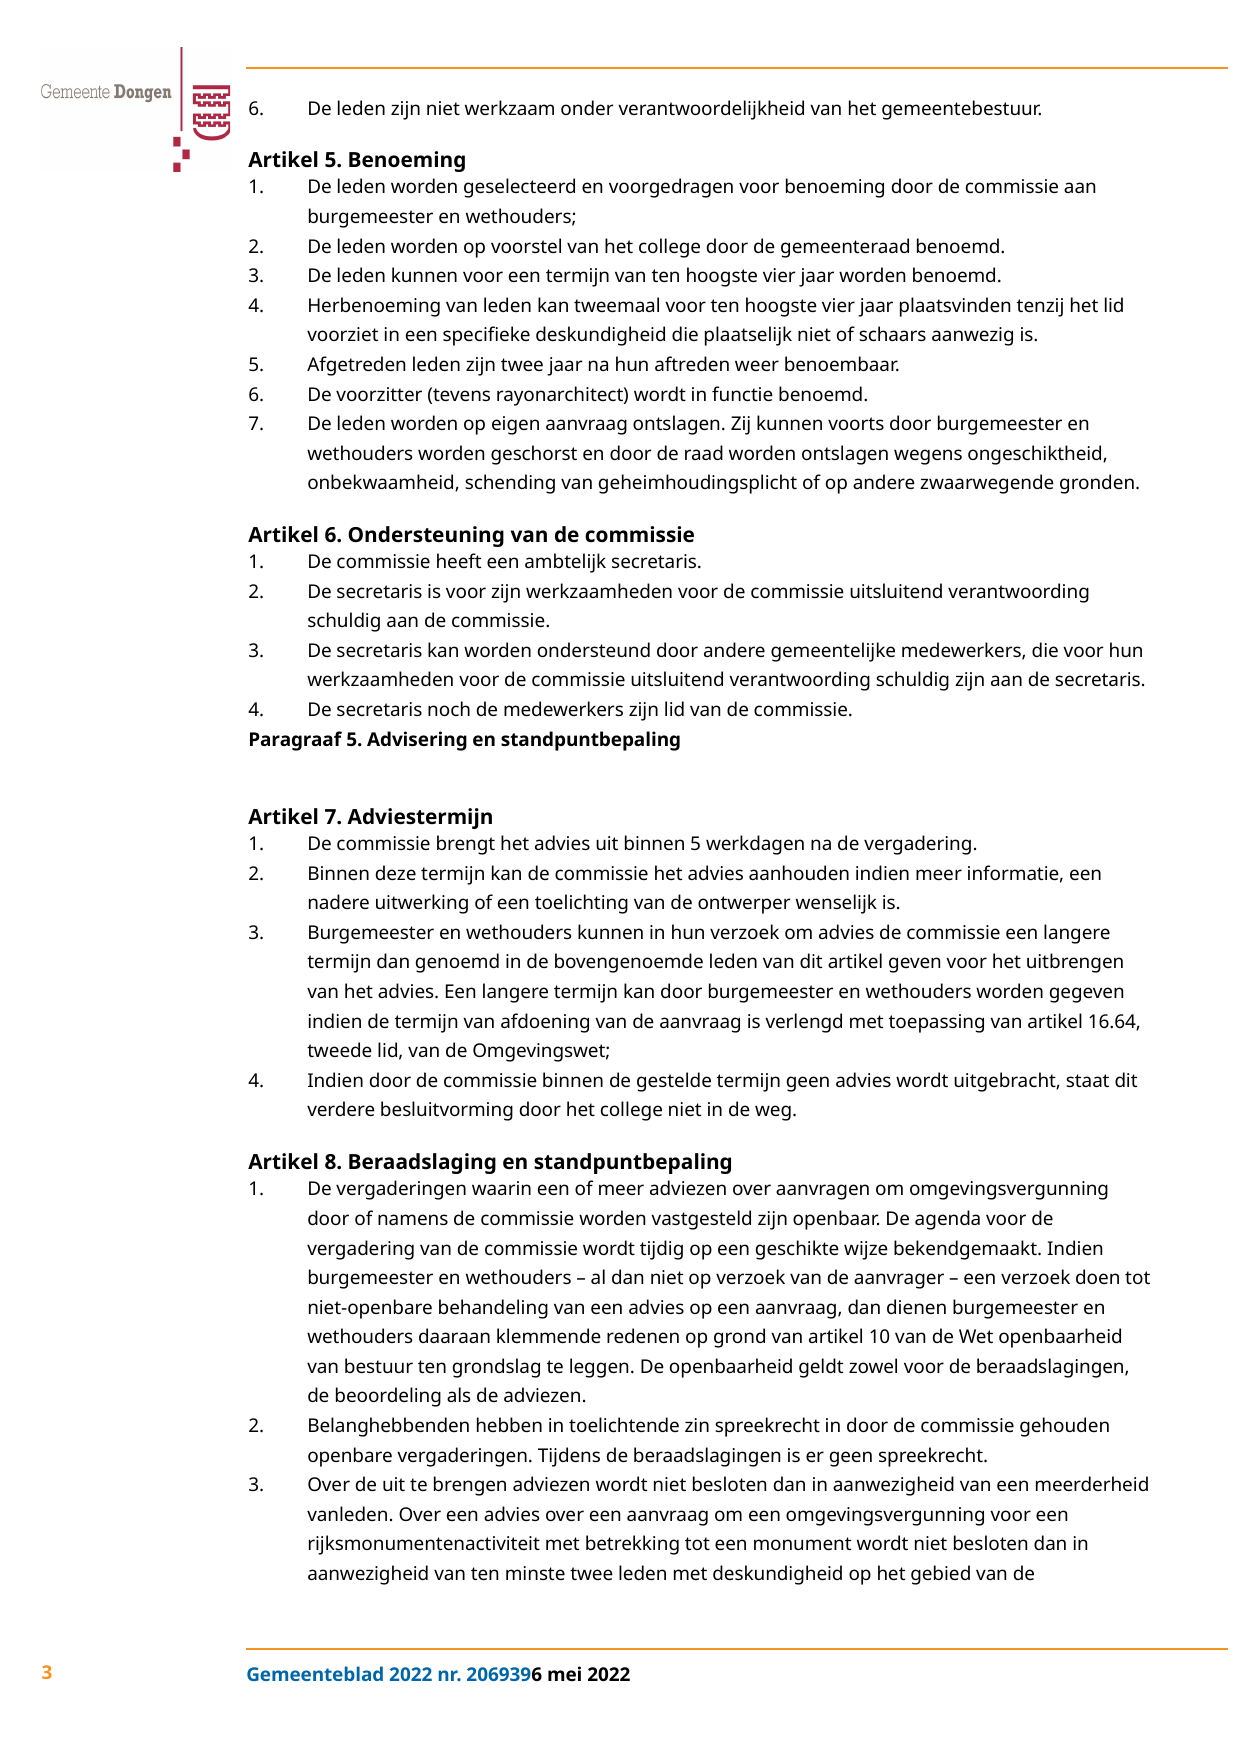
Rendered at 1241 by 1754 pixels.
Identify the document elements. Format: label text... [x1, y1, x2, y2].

list De voorzitter (tevens rayonarchitect) wordt in functie benoemd. [248, 381, 1152, 406]
list De leden worden op eigen aanvraag ontslagen. Zij kunnen voorts door burgemeester en wethouders worden geschorst en door de raad worden ontslagen wegens ongeschiktheid, onbekwaamheid, schending van geheimhoudingsplicht of op andere zwaarwegende gronden. [248, 410, 1152, 495]
list De leden worden geselecteerd en voorgedragen voor benoeming door de commissie aan burgemeester en wethouders; [248, 174, 1152, 229]
text Artikel 6. Ondersteuning van de commissie [248, 520, 1152, 548]
list De leden zijn niet werkzaam onder verantwoordelijkheid van het gemeentebestuur. [248, 95, 1152, 121]
list De vergaderingen waarin een of meer adviezen over aanvragen om omgevingsvergunning door of namens de commissie worden vastgesteld zijn openbaar. De agenda voor de vergadering van de commissie wordt tijdig op een geschikte wijze bekendgemaakt. Indien burgemeester en wethouders – al dan niet op verzoek van de aanvrager – een verzoek doen tot niet-openbare behandeling van een advies op een aanvraag, dan dienen burgemeester en wethouders daaraan klemmende redenen op grond van artikel 10 van de Wet openbaarheid van bestuur ten grondslag te leggen. De openbaarheid geldt zowel voor de beraadslagingen, de beoordeling als de adviezen. [248, 1176, 1152, 1408]
list De leden worden op voorstel van het college door de gemeenteraad benoemd. [248, 233, 1152, 258]
list Belanghebbenden hebben in toelichtende zin spreekrecht in door de commissie gehouden openbare vergaderingen. Tijdens de beraadslagingen is er geen spreekrecht. [248, 1412, 1152, 1467]
list De secretaris noch de medewerkers zijn lid van de commissie. [248, 696, 1152, 722]
list De secretaris is voor zijn werkzaamheden voor de commissie uitsluitend verantwoording schuldig aan de commissie. [248, 578, 1152, 633]
text Paragraaf 5. Advisering en standpuntbepaling [248, 726, 1152, 752]
text Artikel 5. Benoeming [248, 145, 1152, 174]
list De commissie brengt het advies uit binnen 5 werkdagen na de vergadering. [248, 830, 1152, 856]
list Binnen deze termijn kan de commissie het advies aanhouden indien meer informatie, een nadere uitwerking of een toelichting van de ontwerper wenselijk is. [248, 860, 1152, 915]
list Indien door de commissie binnen de gestelde termijn geen advies wordt uitgebracht, staat dit verdere besluitvorming door het college niet in de weg. [248, 1067, 1152, 1122]
list De commissie heeft een ambtelijk secretaris. [248, 548, 1152, 574]
list De secretaris kan worden ondersteund door andere gemeentelijke medewerkers, die voor hun werkzaamheden voor de commissie uitsluitend verantwoording schuldig zijn aan de secretaris. [248, 637, 1152, 692]
list Herbenoeming van leden kan tweemaal voor ten hoogste vier jaar plaatsvinden tenzij het lid voorziet in een specifieke deskundigheid die plaatselijk niet of schaars aanwezig is. [248, 292, 1152, 347]
text Artikel 8. Beraadslaging en standpuntbepaling [248, 1147, 1152, 1176]
list De leden kunnen voor een termijn van ten hoogste vier jaar worden benoemd. [248, 262, 1152, 288]
picture [41, 47, 231, 172]
list Over de uit te brengen adviezen wordt niet besloten dan in aanwezigheid van een meerderheid vanleden. Over een advies over een aanvraag om een omgevingsvergunning voor een rijksmonumentenactiviteit met betrekking tot een monument wordt niet besloten dan in aanwezigheid van ten minste twee leden met deskundigheid op het gebied van de [248, 1471, 1152, 1586]
list Burgemeester en wethouders kunnen in hun verzoek om advies de commissie een langere termijn dan genoemd in de bovengenoemde leden van dit artikel geven voor het uitbrengen van het advies. Een langere termijn kan door burgemeester en wethouders worden gegeven indien de termijn van afdoening van de aanvraag is verlengd met toepassing van artikel 16.64, tweede lid, van de Omgevingswet; [248, 919, 1152, 1063]
list Afgetreden leden zijn twee jaar na hun aftreden weer benoembaar. [248, 351, 1152, 377]
text Artikel 7. Adviestermijn [248, 802, 1152, 830]
